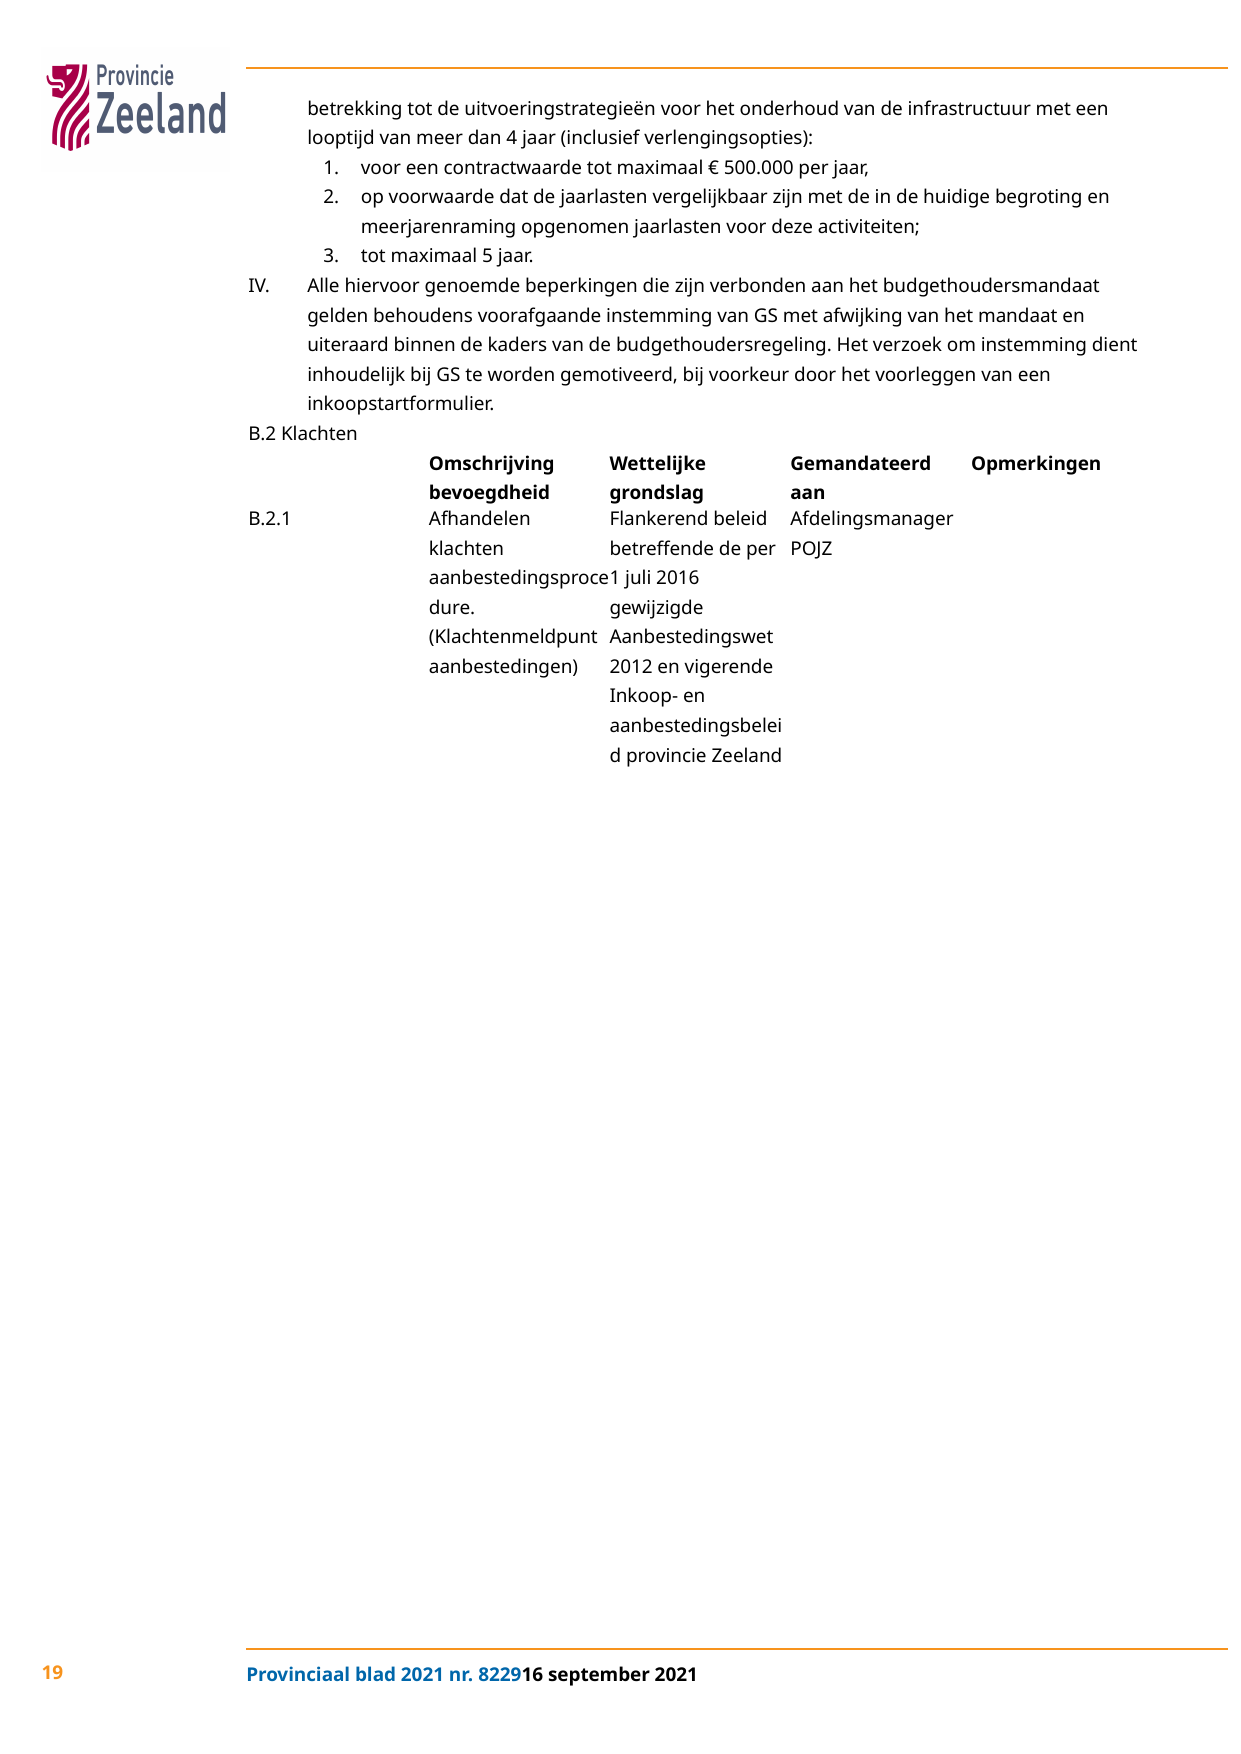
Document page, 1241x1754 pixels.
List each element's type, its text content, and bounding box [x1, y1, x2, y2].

table_header Opmerkingen [971, 450, 1152, 505]
table_header Gemandateerd aan [790, 450, 971, 505]
list op voorwaarde dat de jaarlasten vergelijkbaar zijn met de in de huidige begroting en meerjarenraming opgenomen jaarlasten voor deze activiteiten; [323, 183, 1152, 239]
table_header [248, 450, 429, 505]
list Alle hiervoor genoemde beperkingen die zijn verbonden aan het budgethoudersmandaat gelden behoudens voorafgaande instemming van GS met afwijking van het mandaat en uiteraard binnen de kaders van de budgethoudersregeling. Het verzoek om instemming dient inhoudelijk bij GS te worden gemotiveerd, bij voorkeur door het voorleggen van een inkoopstartformulier. [248, 272, 1152, 416]
list tot maximaal 5 jaar. [323, 243, 1152, 268]
table_cell Afdelingsmanager POJZ [790, 505, 971, 768]
list betrekking tot de uitvoeringstrategieën voor het onderhoud van de infrastructuur met een looptijd van meer dan 4 jaar (inclusief verlengingsopties): [248, 95, 1152, 150]
table_cell B.2.1 [248, 505, 429, 768]
table_cell Afhandelen klachten aanbestedingsprocedure. (Klachtenmeldpunt aanbestedingen) [429, 505, 609, 768]
table_cell [971, 505, 1152, 768]
table_header Wettelijke grondslag [609, 450, 790, 505]
list voor een contractwaarde tot maximaal € 500.000 per jaar, [323, 154, 1152, 180]
table_header Omschrijving bevoegdheid [429, 450, 609, 505]
text B.2 Klachten [248, 420, 1152, 446]
picture [41, 47, 231, 172]
table_cell Flankerend beleid betreffende de per 1 juli 2016 gewijzigde Aanbestedingswet 2012 en vigerende Inkoop- en aanbestedingsbeleid provincie Zeeland [609, 505, 790, 768]
